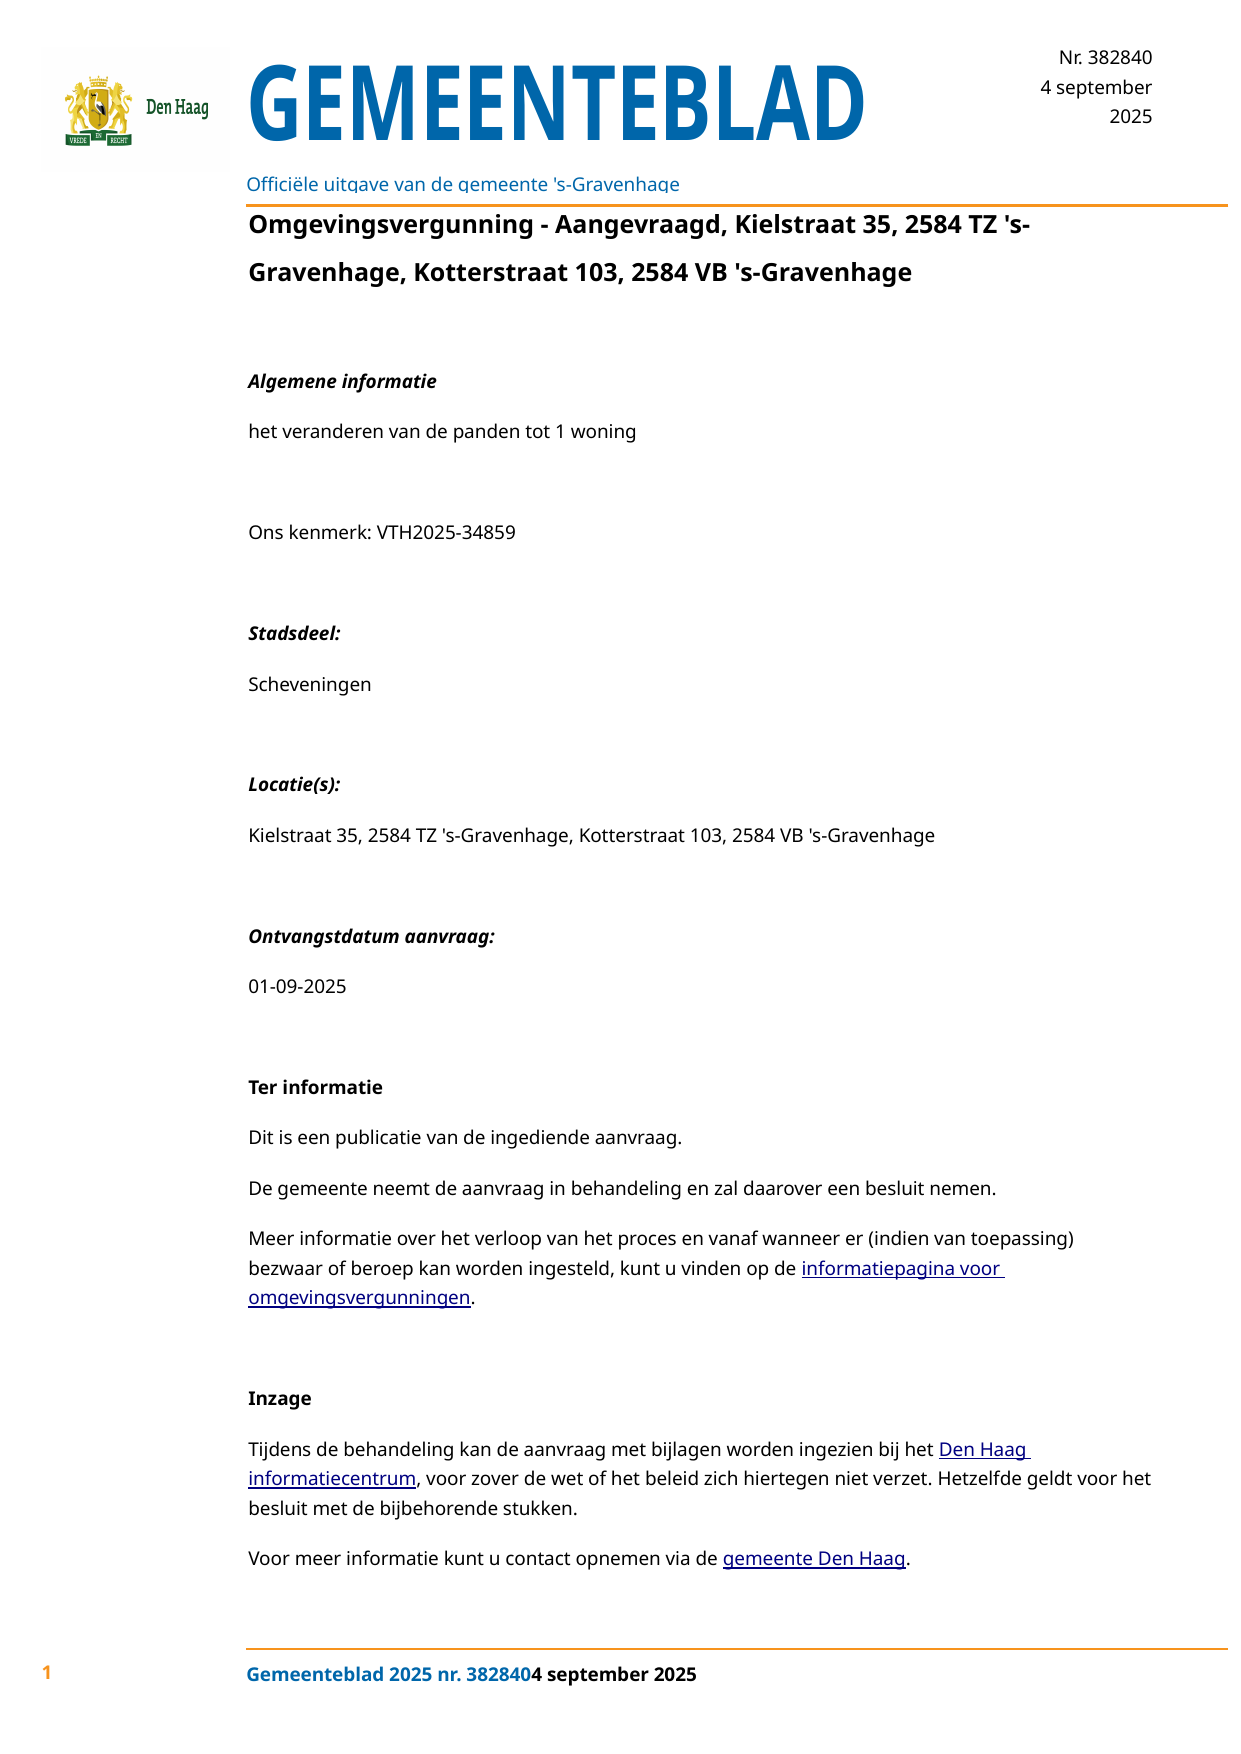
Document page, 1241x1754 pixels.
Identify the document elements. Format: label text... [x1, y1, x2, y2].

text het veranderen van de panden tot 1 woning [248, 419, 1152, 444]
text Ter informatie [248, 1074, 1152, 1100]
picture [41, 47, 231, 172]
text Ons kenmerk: VTH2025-34859 [248, 519, 1152, 545]
text Voor meer informatie kunt u contact opnemen via de gemeente Den Haag. [248, 1545, 1152, 1571]
text 01-09-2025 [248, 973, 1152, 999]
text Locatie(s): [248, 772, 1152, 797]
text Tijdens de behandeling kan de aanvraag met bijlagen worden ingezien bij het Den Haag informatiecentrum, voor zover de wet of het beleid zich hiertegen niet verzet. Hetzelfde geldt voor het besluit met de bijbehorende stukken. [248, 1436, 1152, 1521]
text Meer informatie over het verloop van het proces en vanaf wanneer er (indien van toepassing) bezwaar of beroep kan worden ingesteld, kunt u vinden op de informatiepagina voor omgevingsvergunningen. [248, 1225, 1152, 1310]
text Ontvangstdatum aanvraag: [248, 923, 1152, 949]
text Inzage [248, 1385, 1152, 1411]
text Omgevingsvergunning - Aangevraagd, Kielstraat 35, 2584 TZ 's-Gravenhage, Kotterstraat 103, 2584 VB 's-Gravenhage [248, 207, 1152, 288]
text Kielstraat 35, 2584 TZ 's-Gravenhage, Kotterstraat 103, 2584 VB 's-Gravenhage [248, 822, 1152, 848]
text Stadsdeel: [248, 620, 1152, 646]
text De gemeente neemt de aanvraag in behandeling en zal daarover een besluit nemen. [248, 1175, 1152, 1201]
text Dit is een publicatie van de ingediende aanvraag. [248, 1124, 1152, 1150]
text Scheveningen [248, 671, 1152, 697]
text Algemene informatie [248, 368, 1152, 394]
